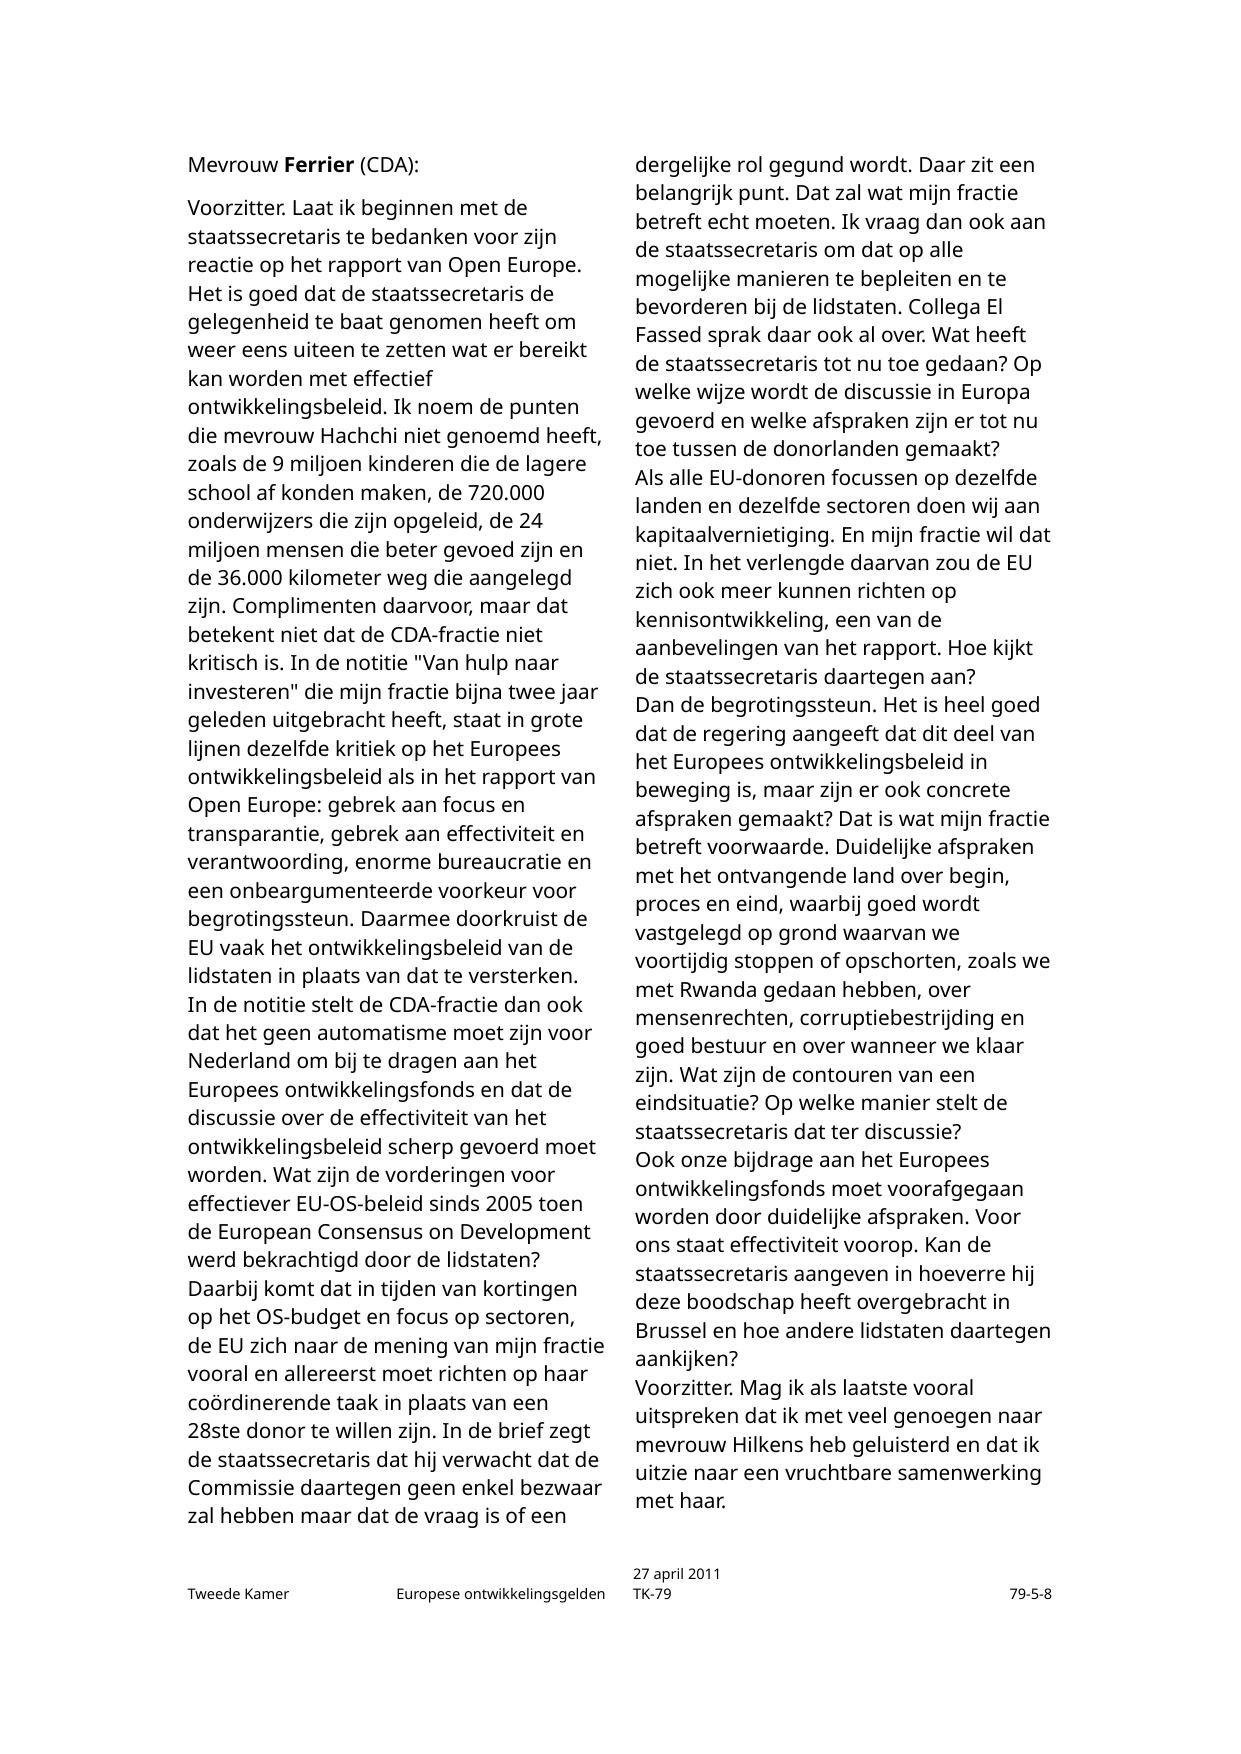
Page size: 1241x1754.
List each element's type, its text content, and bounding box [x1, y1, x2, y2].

text Daarbij komt dat in tijden van kortingen op het OS-budget en focus op sectoren, de EU zich naar de mening van mijn fractie vooral en allereerst moet richten op haar coördinerende taak in plaats van een 28ste donor te willen zijn. In de brief zegt de staatssecretaris dat hij verwacht dat de Commissie daartegen geen enkel bezwaar zal hebben maar dat de vraag is of een [187, 1274, 605, 1530]
text Ook onze bijdrage aan het Europees ontwikkelingsfonds moet voorafgegaan worden door duidelijke afspraken. Voor ons staat effectiviteit voorop. Kan de staatssecretaris aangeven in hoeverre hij deze boodschap heeft overgebracht in Brussel en hoe andere lidstaten daartegen aankijken? [635, 1145, 1053, 1373]
text In de notitie stelt de CDA-fractie dan ook dat het geen automatisme moet zijn voor Nederland om bij te dragen aan het Europees ontwikkelingsfonds en dat de discussie over de effectiviteit van het ontwikkelingsbeleid scherp gevoerd moet worden. Wat zijn de vorderingen voor effectiever EU-OS-beleid sinds 2005 toen de European Consensus on Development werd bekrachtigd door de lidstaten? [187, 990, 605, 1274]
text Mevrouw Ferrier (CDA): [187, 150, 605, 178]
text Voorzitter. Mag ik als laatste vooral uitspreken dat ik met veel genoegen naar mevrouw Hilkens heb geluisterd en dat ik uitzie naar een vruchtbare samenwerking met haar. [635, 1373, 1053, 1515]
text Voorzitter. Laat ik beginnen met de staatssecretaris te bedanken voor zijn reactie op het rapport van Open Europe. Het is goed dat de staatssecretaris de gelegenheid te baat genomen heeft om weer eens uiteen te zetten wat er bereikt kan worden met effectief ontwikkelingsbeleid. Ik noem de punten die mevrouw Hachchi niet genoemd heeft, zoals de 9 miljoen kinderen die de lagere school af konden maken, de 720.000 onderwijzers die zijn opgeleid, de 24 miljoen mensen die beter gevoed zijn en de 36.000 kilometer weg die aangelegd zijn. Complimenten daarvoor, maar dat betekent niet dat de CDA-fractie niet kritisch is. In de notitie "Van hulp naar investeren" die mijn fractie bijna twee jaar geleden uitgebracht heeft, staat in grote lijnen dezelfde kritiek op het Europees ontwikkelingsbeleid als in het rapport van Open Europe: gebrek aan focus en transparantie, gebrek aan effectiviteit en verantwoording, enorme bureaucratie en een onbeargumenteerde voorkeur voor begrotingssteun. Daarmee doorkruist de EU vaak het ontwikkelingsbeleid van de lidstaten in plaats van dat te versterken. [187, 193, 605, 990]
text Dan de begrotingssteun. Het is heel goed dat de regering aangeeft dat dit deel van het Europees ontwikkelingsbeleid in beweging is, maar zijn er ook concrete afspraken gemaakt? Dat is wat mijn fractie betreft voorwaarde. Duidelijke afspraken met het ontvangende land over begin, proces en eind, waarbij goed wordt vastgelegd op grond waarvan we voortijdig stoppen of opschorten, zoals we met Rwanda gedaan hebben, over mensenrechten, corruptiebestrijding en goed bestuur en over wanneer we klaar zijn. Wat zijn de contouren van een eindsituatie? Op welke manier stelt de staatssecretaris dat ter discussie? [635, 690, 1053, 1145]
text Als alle EU-donoren focussen op dezelfde landen en dezelfde sectoren doen wij aan kapitaalvernietiging. En mijn fractie wil dat niet. In het verlengde daarvan zou de EU zich ook meer kunnen richten op kennisontwikkeling, een van de aanbevelingen van het rapport. Hoe kijkt de staatssecretaris daartegen aan? [635, 463, 1053, 690]
text dergelijke rol gegund wordt. Daar zit een belangrijk punt. Dat zal wat mijn fractie betreft echt moeten. Ik vraag dan ook aan de staatssecretaris om dat op alle mogelijke manieren te bepleiten en te bevorderen bij de lidstaten. Collega El Fassed sprak daar ook al over. Wat heeft de staatssecretaris tot nu toe gedaan? Op welke wijze wordt de discussie in Europa gevoerd en welke afspraken zijn er tot nu toe tussen de donorlanden gemaakt? [635, 150, 1053, 463]
